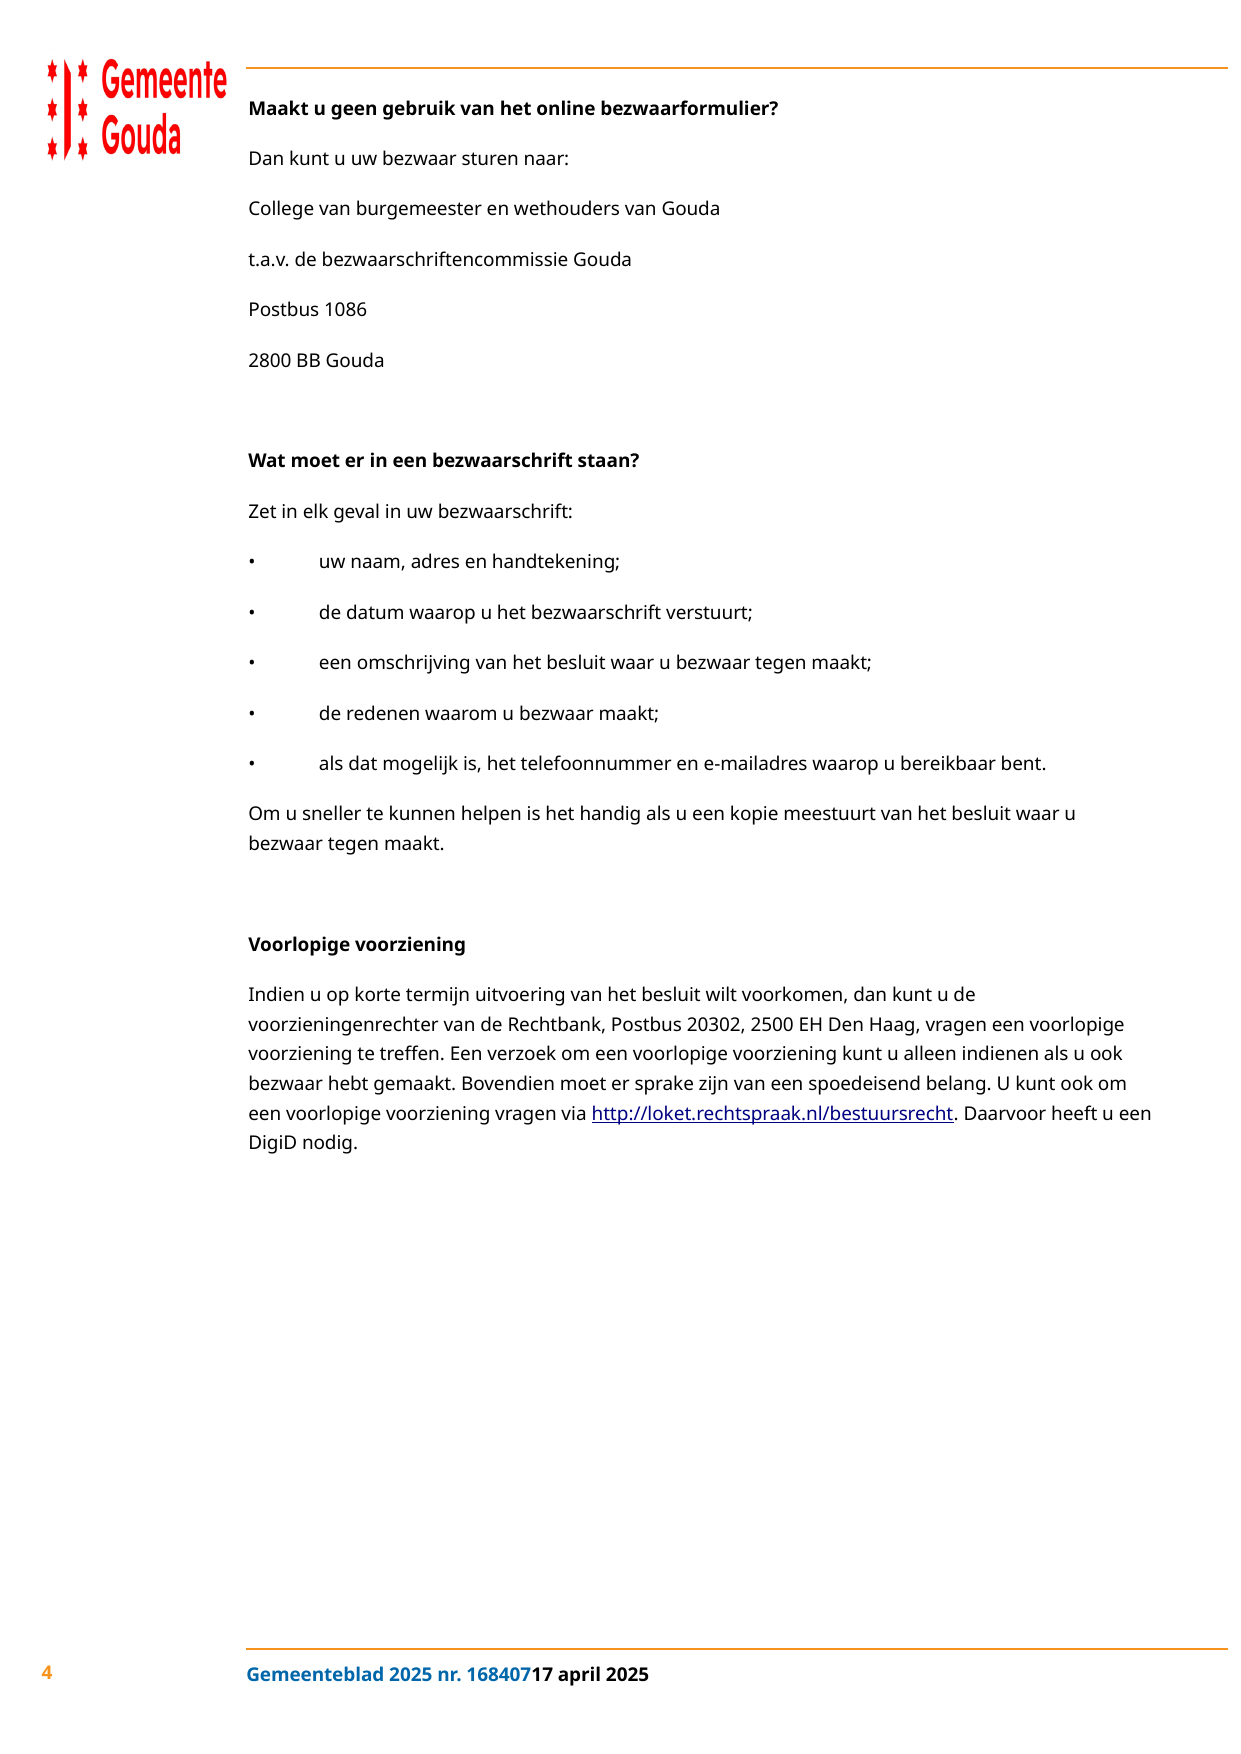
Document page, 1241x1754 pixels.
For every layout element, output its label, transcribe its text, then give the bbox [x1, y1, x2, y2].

text • als dat mogelijk is, het telefoonnummer en e-mailadres waarop u bereikbaar bent. [248, 750, 1152, 776]
text Om u sneller te kunnen helpen is het handig als u een kopie meestuurt van het besluit waar u bezwaar tegen maakt. [248, 801, 1152, 856]
text College van burgemeester en wethouders van Gouda [248, 196, 1152, 221]
text Indien u op korte termijn uitvoering van het besluit wilt voorkomen, dan kunt u de voorzieningenrechter van de Rechtbank, Postbus 20302, 2500 EH Den Haag, vragen een voorlopige voorziening te treffen. Een verzoek om een voorlopige voorziening kunt u alleen indienen als u ook bezwaar hebt gemaakt. Bovendien moet er sprake zijn van een spoedeisend belang. U kunt ook om een voorlopige voorziening vragen via http://loket.rechtspraak.nl/bestuursrecht. Daarvoor heeft u een DigiD nodig. [248, 981, 1152, 1155]
text • uw naam, adres en handtekening; [248, 548, 1152, 574]
text Postbus 1086 [248, 296, 1152, 322]
text 2800 BB Gouda [248, 347, 1152, 373]
text • de datum waarop u het bezwaarschrift verstuurt; [248, 599, 1152, 625]
picture [41, 47, 231, 172]
text Zet in elk geval in uw bezwaarschrift: [248, 498, 1152, 524]
text • een omschrijving van het besluit waar u bezwaar tegen maakt; [248, 649, 1152, 675]
text Maakt u geen gebruik van het online bezwaarformulier? [248, 95, 1152, 121]
text Dan kunt u uw bezwaar sturen naar: [248, 145, 1152, 171]
text t.a.v. de bezwaarschriftencommissie Gouda [248, 246, 1152, 272]
text Voorlopige voorziening [248, 931, 1152, 957]
text • de redenen waarom u bezwaar maakt; [248, 700, 1152, 726]
text Wat moet er in een bezwaarschrift staan? [248, 448, 1152, 473]
